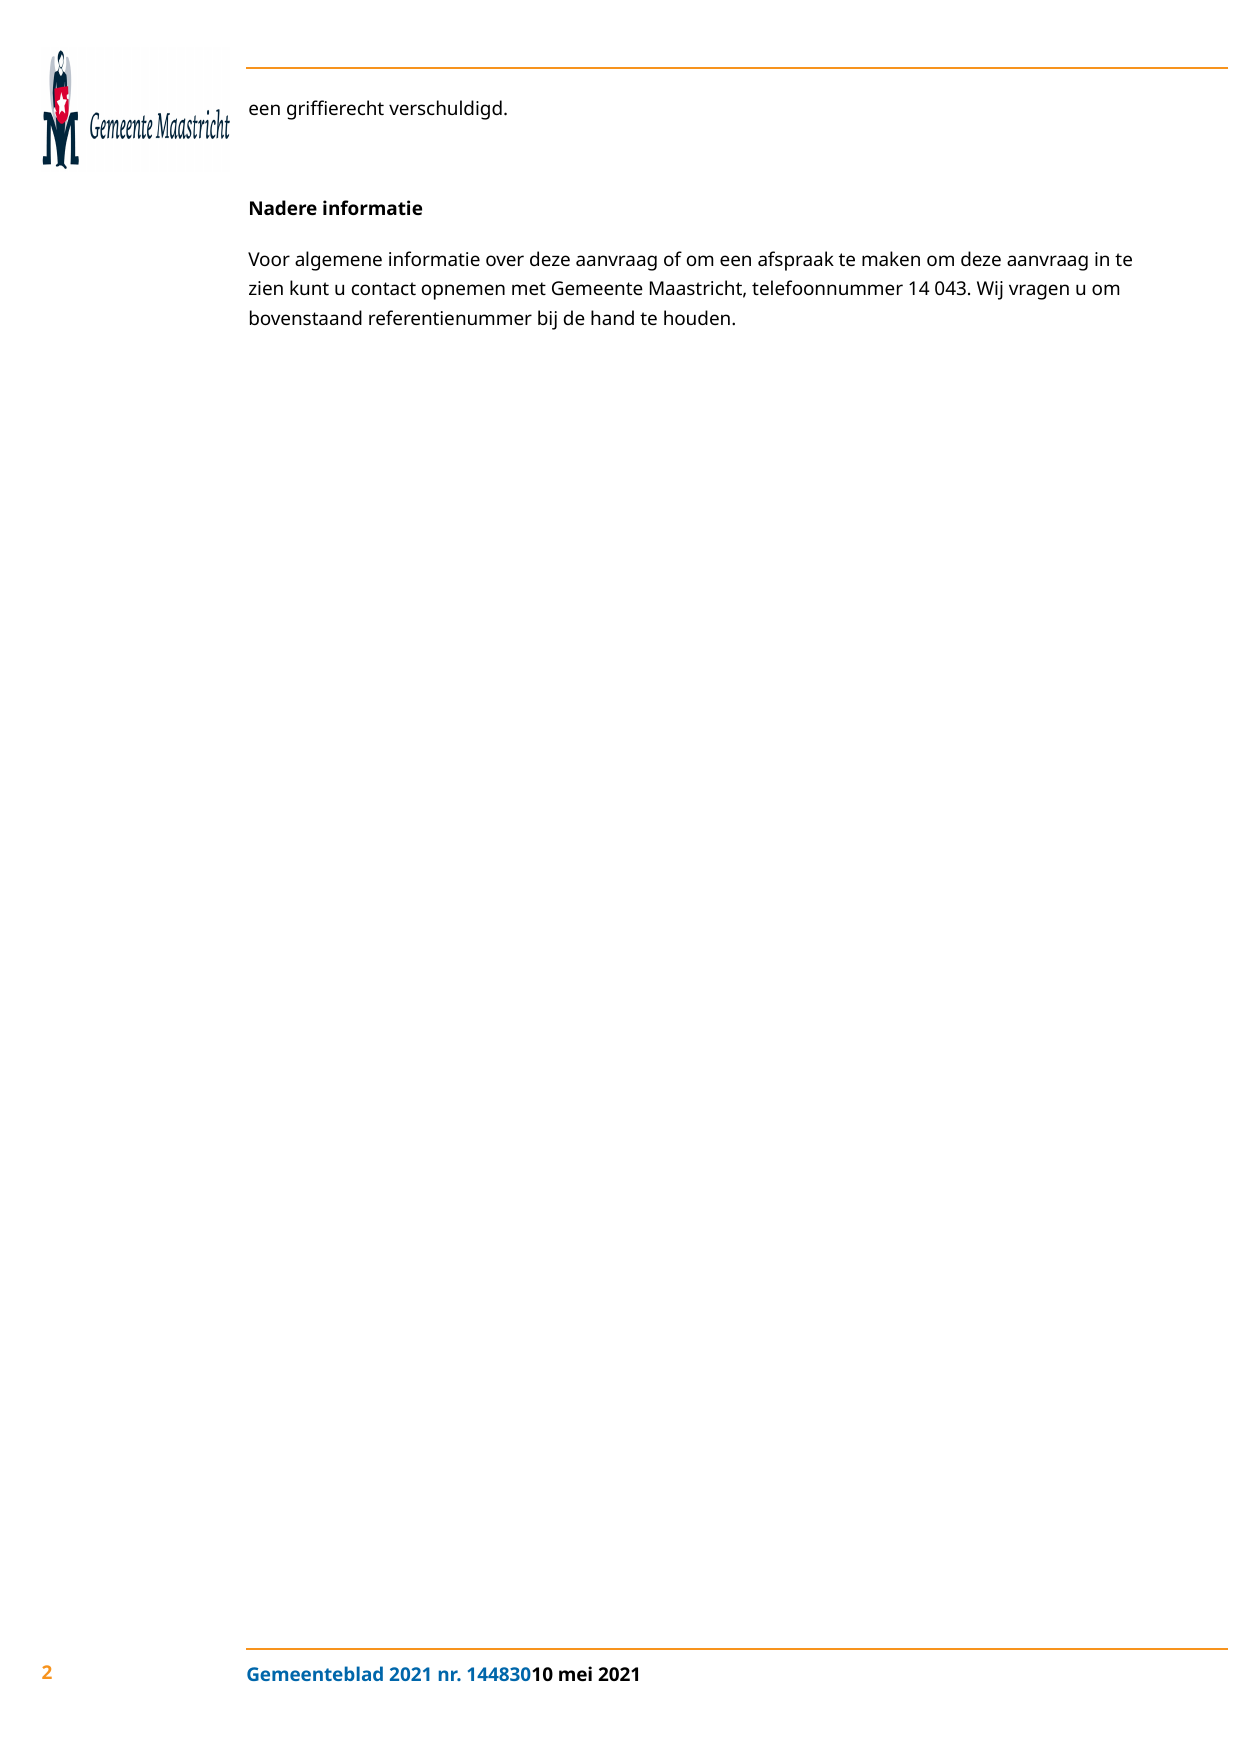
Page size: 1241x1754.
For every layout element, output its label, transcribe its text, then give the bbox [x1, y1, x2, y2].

text Voor algemene informatie over deze aanvraag of om een afspraak te maken om deze aanvraag in te zien kunt u contact opnemen met Gemeente Maastricht, telefoonnummer 14 043. Wij vragen u om bovenstaand referentienummer bij de hand te houden. [248, 246, 1152, 331]
picture [41, 47, 231, 172]
text een griffierecht verschuldigd. [248, 95, 1152, 121]
text Nadere informatie [248, 196, 1152, 221]
